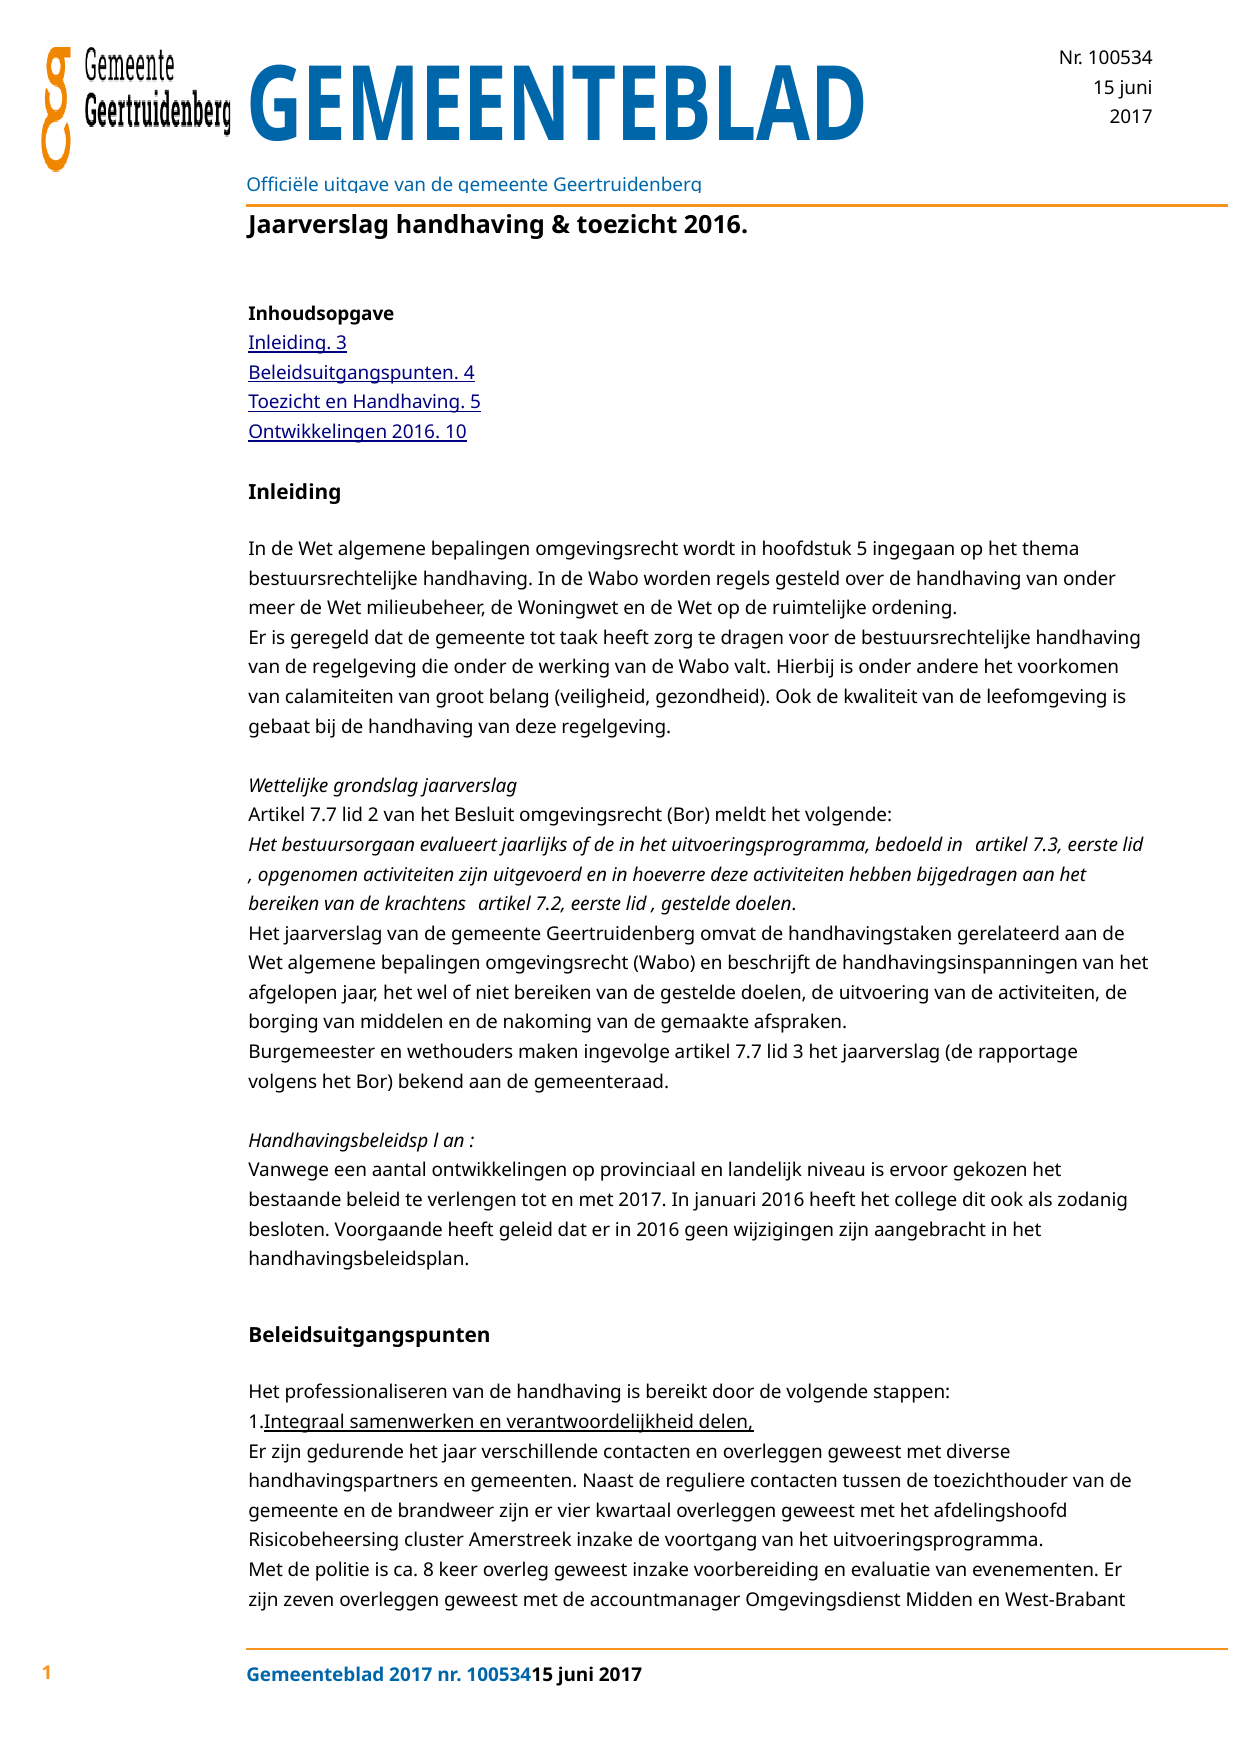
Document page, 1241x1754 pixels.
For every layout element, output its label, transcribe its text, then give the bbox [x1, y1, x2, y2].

text Wettelijke grondslag jaarverslag [248, 772, 1152, 798]
text Het professionaliseren van de handhaving is bereikt door de volgende stappen: [248, 1379, 1152, 1404]
text Inleiding. 3 [248, 329, 1152, 355]
text Er is geregeld dat de gemeente tot taak heeft zorg te dragen voor de bestuursrechtelijke handhaving van de regelgeving die onder de werking van de Wabo valt. Hierbij is onder andere het voorkomen van calamiteiten van groot belang (veiligheid, gezondheid). Ook de kwaliteit van de leefomgeving is gebaat bij de handhaving van deze regelgeving. [248, 624, 1152, 739]
text 1.Integraal samenwerken en verantwoordelijkheid delen, [248, 1408, 1152, 1434]
text Beleidsuitgangspunten. 4 [248, 359, 1152, 385]
text Beleidsuitgangspunten [248, 1321, 1152, 1349]
text Handhavingsbeleidsp l an : [248, 1127, 1152, 1153]
text Er zijn gedurende het jaar verschillende contacten en overleggen geweest met diverse handhavingspartners en gemeenten. Naast de reguliere contacten tussen de toezichthouder van de gemeente en de brandweer zijn er vier kwartaal overleggen geweest met het afdelingshoofd Risicobeheersing cluster Amerstreek inzake de voortgang van het uitvoeringsprogramma. [248, 1438, 1152, 1552]
text Jaarverslag handhaving & toezicht 2016. [248, 207, 1152, 241]
text In de Wet algemene bepalingen omgevingsrecht wordt in hoofdstuk 5 ingegaan op het thema bestuursrechtelijke handhaving. In de Wabo worden regels gesteld over de handhaving van onder meer de Wet milieubeheer, de Woningwet en de Wet op de ruimtelijke ordening. [248, 535, 1152, 620]
text Het jaarverslag van de gemeente Geertruidenberg omvat de handhavingstaken gerelateerd aan de Wet algemene bepalingen omgevingsrecht (Wabo) en beschrijft de handhavingsinspanningen van het afgelopen jaar, het wel of niet bereiken van de gestelde doelen, de uitvoering van de activiteiten, de borging van middelen en de nakoming van de gemaakte afspraken. [248, 920, 1152, 1034]
text Inhoudsopgave [248, 300, 1152, 326]
text Met de politie is ca. 8 keer overleg geweest inzake voorbereiding en evaluatie van evenementen. Er zijn zeven overleggen geweest met de accountmanager Omgevingsdienst Midden en West-Brabant [248, 1556, 1152, 1611]
text Inleiding [248, 477, 1152, 506]
text Artikel 7.7 lid 2 van het Besluit omgevingsrecht (Bor) meldt het volgende: [248, 802, 1152, 827]
text Toezicht en Handhaving. 5 [248, 389, 1152, 414]
text Burgemeester en wethouders maken ingevolge artikel 7.7 lid 3 het jaarverslag (de rapportage volgens het Bor) bekend aan de gemeenteraad. [248, 1038, 1152, 1094]
text Ontwikkelingen 2016. 10 [248, 418, 1152, 444]
text Vanwege een aantal ontwikkelingen op provinciaal en landelijk niveau is ervoor gekozen het bestaande beleid te verlengen tot en met 2017. In januari 2016 heeft het college dit ook als zodanig besloten. Voorgaande heeft geleid dat er in 2016 geen wijzigingen zijn aangebracht in het handhavingsbeleidsplan. [248, 1157, 1152, 1271]
picture [41, 47, 231, 172]
text Het bestuursorgaan evalueert jaarlijks of de in het uitvoeringsprogramma, bedoeld in artikel 7.3, eerste lid , opgenomen activiteiten zijn uitgevoerd en in hoeverre deze activiteiten hebben bijgedragen aan het bereiken van de krachtens artikel 7.2, eerste lid , gestelde doelen. [248, 831, 1152, 916]
